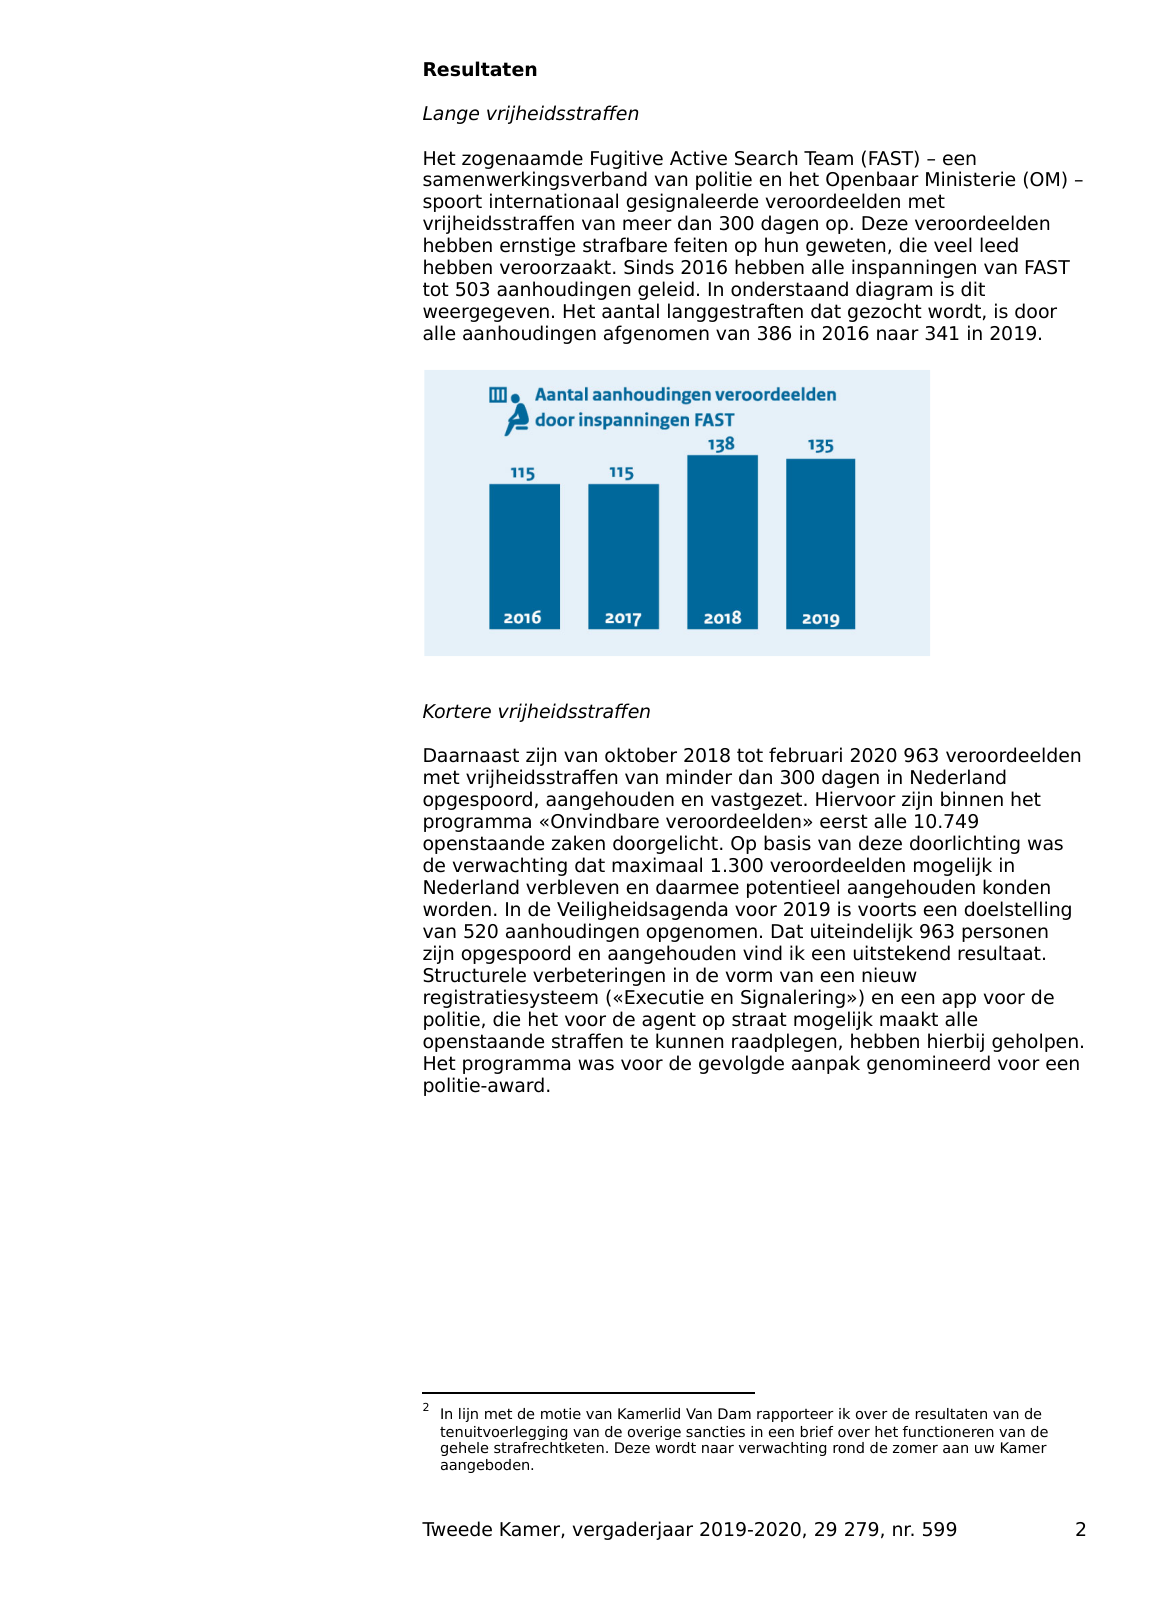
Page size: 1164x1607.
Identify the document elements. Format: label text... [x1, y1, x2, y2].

text Het zogenaamde Fugitive Active Search Team (FAST) – een samenwerkingsverband van politie en het Openbaar Ministerie (OM) – spoort internationaal gesignaleerde veroordeelden met vrijheidsstraffen van meer dan 300 dagen op. Deze veroordeelden hebben ernstige strafbare feiten op hun geweten, die veel leed hebben veroorzaakt. Sinds 2016 hebben alle inspanningen van FAST tot 503 aanhoudingen geleid. In onderstaand diagram is dit weergegeven. Het aantal langgestraften dat gezocht wordt, is door alle aanhoudingen afgenomen van 386 in 2016 naar 341 in 2019. [422, 147, 1087, 345]
subtitle Lange vrijheidsstraffen [422, 103, 1087, 125]
subtitle Resultaten [422, 59, 1087, 81]
text In lijn met de motie van Kamerlid Van Dam rapporteer ik over de resultaten van de tenuitvoerlegging van de overige sancties in een brief over het functioneren van de gehele strafrechtketen. Deze wordt naar verwachting rond de zomer aan uw Kamer aangeboden. [422, 1402, 1087, 1474]
picture [422, 367, 931, 657]
text Daarnaast zijn van oktober 2018 tot februari 2020 963 veroordeelden met vrijheidsstraffen van minder dan 300 dagen in Nederland opgespoord, aangehouden en vastgezet. Hiervoor zijn binnen het programma «Onvindbare veroordeelden» eerst alle 10.749 openstaande zaken doorgelicht. Op basis van deze doorlichting was de verwachting dat maximaal 1.300 veroordeelden mogelijk in Nederland verbleven en daarmee potentieel aangehouden konden worden. In de Veiligheidsagenda voor 2019 is voorts een doelstelling van 520 aanhoudingen opgenomen. Dat uiteindelijk 963 personen zijn opgespoord en aangehouden vind ik een uitstekend resultaat. Structurele verbeteringen in de vorm van een nieuw registratiesysteem («Executie en Signalering») en een app voor de politie, die het voor de agent op straat mogelijk maakt alle openstaande straffen te kunnen raadplegen, hebben hierbij geholpen. Het programma was voor de gevolgde aanpak genomineerd voor een politie-award. [422, 745, 1087, 1097]
subtitle Kortere vrijheidsstraffen [422, 701, 1087, 723]
